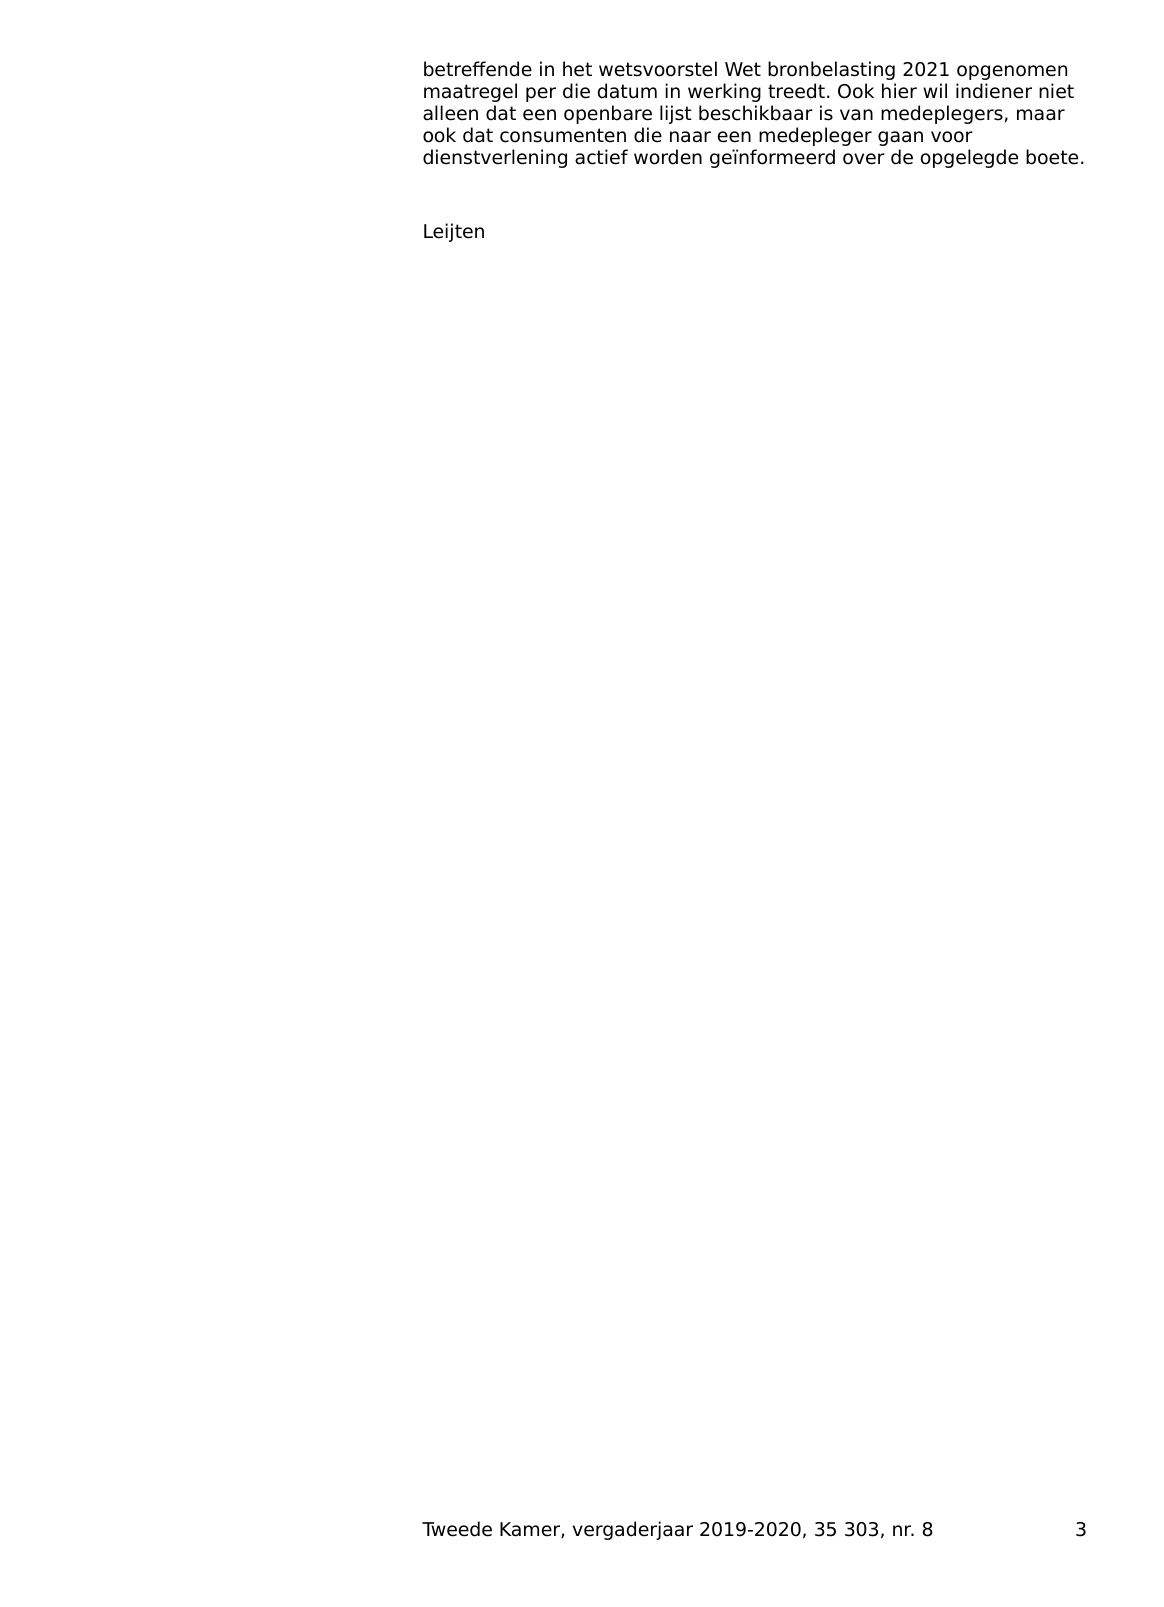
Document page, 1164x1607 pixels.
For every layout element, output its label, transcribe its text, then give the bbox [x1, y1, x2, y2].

text Leijten [422, 199, 1087, 243]
text betreffende in het wetsvoorstel Wet bronbelasting 2021 opgenomen maatregel per die datum in werking treedt. Ook hier wil indiener niet alleen dat een openbare lijst beschikbaar is van medeplegers, maar ook dat consumenten die naar een medepleger gaan voor dienstverlening actief worden geïnformeerd over de opgelegde boete. [422, 59, 1087, 169]
